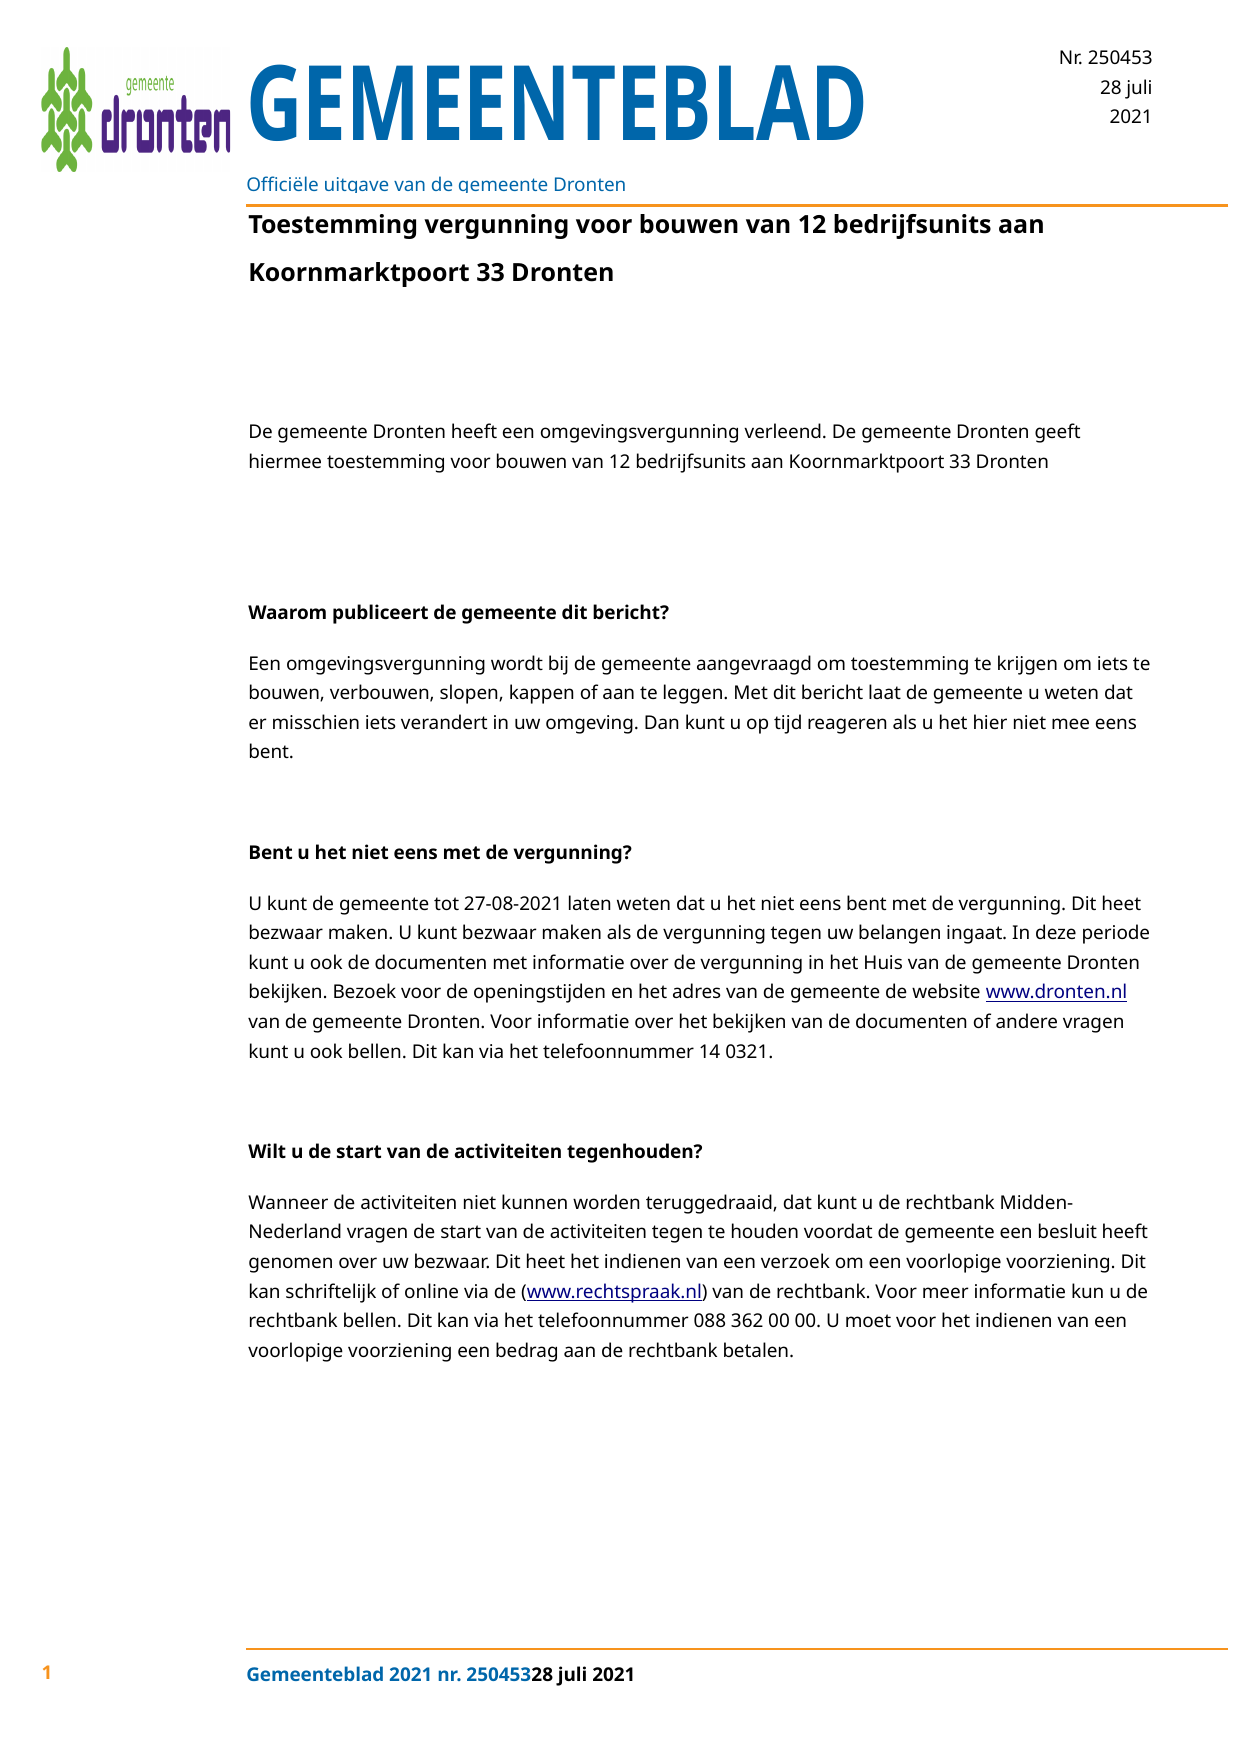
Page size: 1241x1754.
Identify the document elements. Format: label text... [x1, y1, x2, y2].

text Een omgevingsvergunning wordt bij de gemeente aangevraagd om toestemming te krijgen om iets te bouwen, verbouwen, slopen, kappen of aan te leggen. Met dit bericht laat de gemeente u weten dat er misschien iets verandert in uw omgeving. Dan kunt u op tijd reageren als u het hier niet mee eens bent. [248, 650, 1152, 764]
text Wanneer de activiteiten niet kunnen worden teruggedraaid, dat kunt u de rechtbank Midden-Nederland vragen de start van de activiteiten tegen te houden voordat de gemeente een besluit heeft genomen over uw bezwaar. Dit heet het indienen van een verzoek om een voorlopige voorziening. Dit kan schriftelijk of online via de (www.rechtspraak.nl) van de rechtbank. Voor meer informatie kun u de rechtbank bellen. Dit kan via het telefoonnummer 088 362 00 00. U moet voor het indienen van een voorlopige voorziening een bedrag aan de rechtbank betalen. [248, 1189, 1152, 1363]
text Toestemming vergunning voor bouwen van 12 bedrijfsunits aan Koornmarktpoort 33 Dronten [248, 207, 1152, 288]
picture [41, 47, 231, 172]
text De gemeente Dronten heeft een omgevingsvergunning verleend. De gemeente Dronten geeft hiermee toestemming voor bouwen van 12 bedrijfsunits aan Koornmarktpoort 33 Dronten [248, 419, 1152, 474]
text U kunt de gemeente tot 27-08-2021 laten weten dat u het niet eens bent met de vergunning. Dit heet bezwaar maken. U kunt bezwaar maken als de vergunning tegen uw belangen ingaat. In deze periode kunt u ook de documenten met informatie over de vergunning in het Huis van de gemeente Dronten bekijken. Bezoek voor de openingstijden en het adres van de gemeente de website www.dronten.nl van de gemeente Dronten. Voor informatie over het bekijken van de documenten of andere vragen kunt u ook bellen. Dit kan via het telefoonnummer 14 0321. [248, 890, 1152, 1064]
text Waarom publiceert de gemeente dit bericht? [248, 599, 1152, 625]
text Bent u het niet eens met de vergunning? [248, 839, 1152, 865]
text Wilt u de start van de activiteiten tegenhouden? [248, 1139, 1152, 1164]
